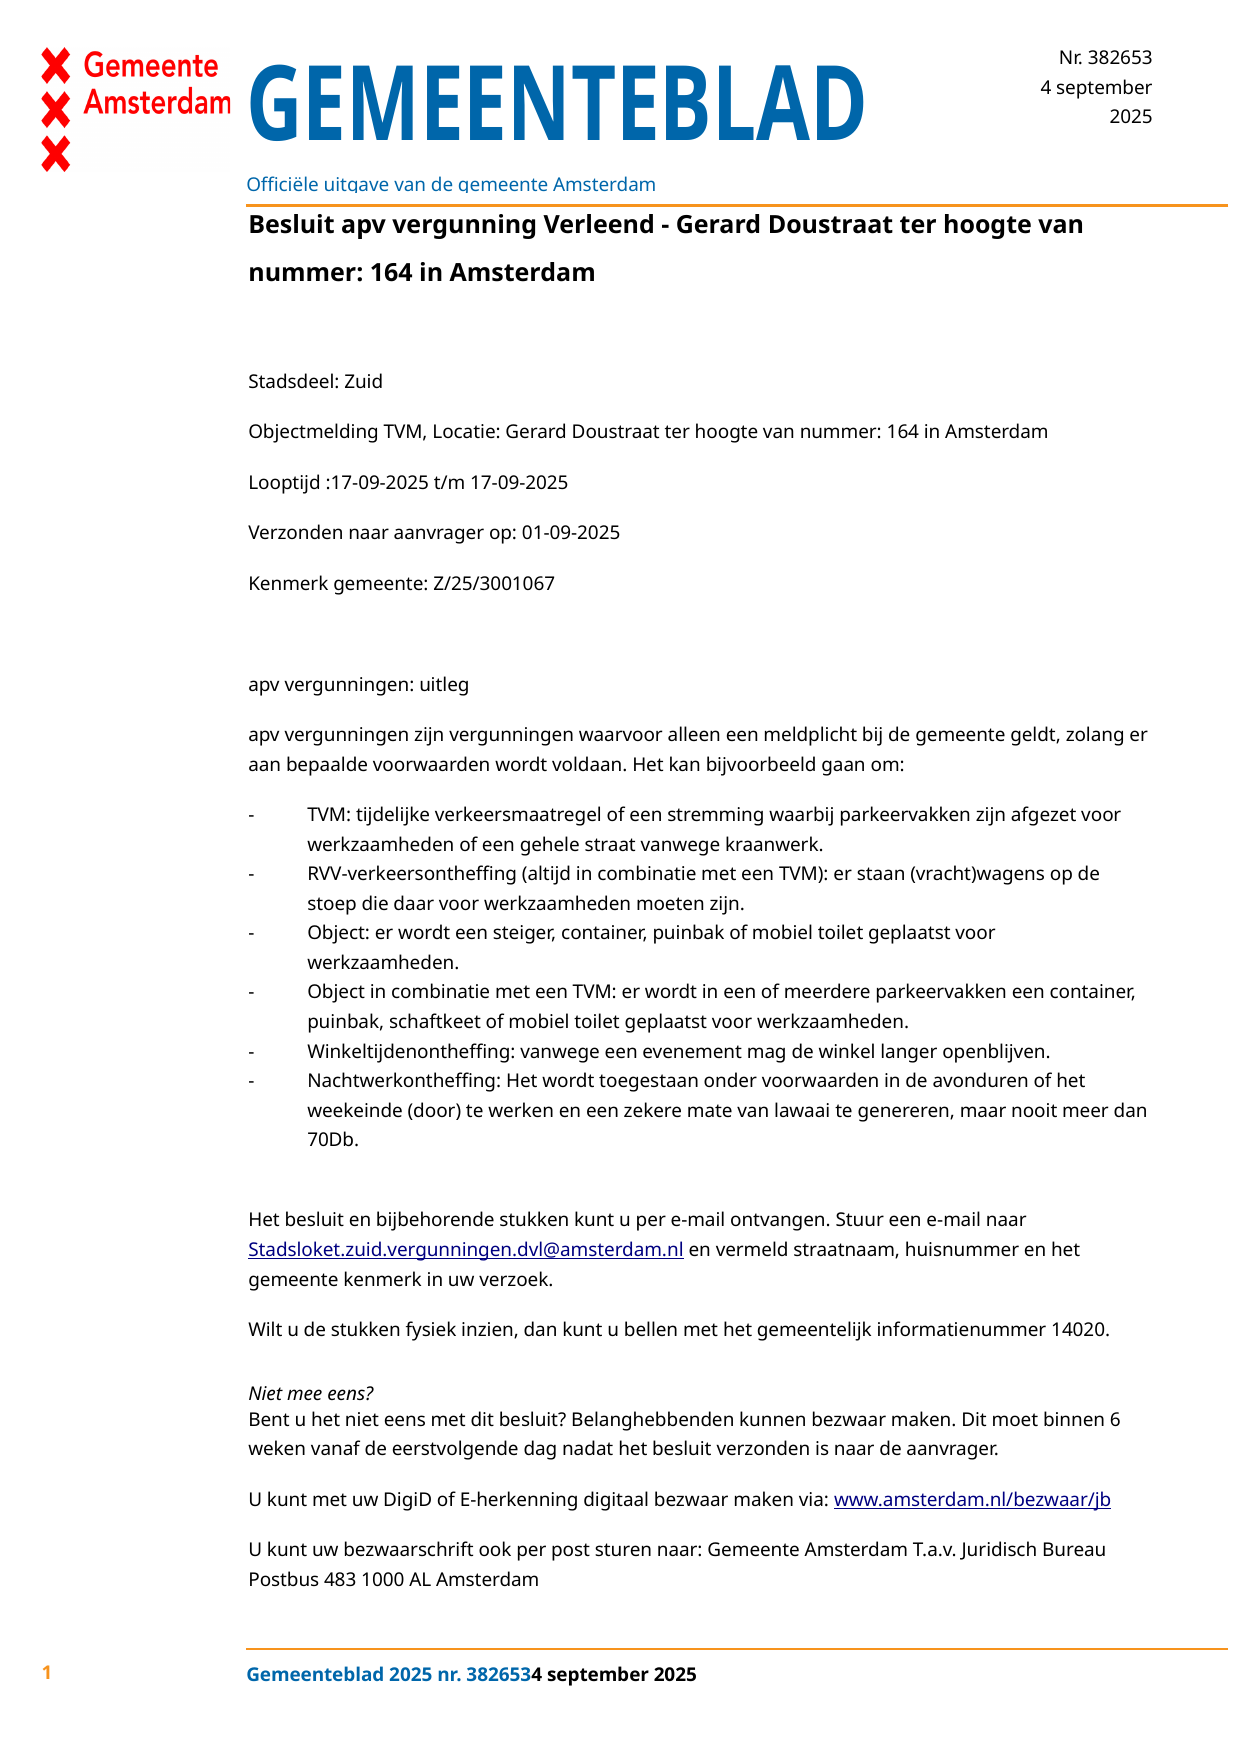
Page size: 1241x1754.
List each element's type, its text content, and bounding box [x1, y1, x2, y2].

text Niet mee eens? [248, 1380, 1152, 1406]
list TVM: tijdelijke verkeersmaatregel of een stremming waarbij parkeervakken zijn afgezet voor werkzaamheden of een gehele straat vanwege kraanwerk. [248, 801, 1152, 857]
text Objectmelding TVM, Locatie: Gerard Doustraat ter hoogte van nummer: 164 in Amsterdam [248, 419, 1152, 444]
list RVV-verkeersontheffing (altijd in combinatie met een TVM): er staan (vracht)wagens op de stoep die daar voor werkzaamheden moeten zijn. [248, 860, 1152, 916]
text U kunt uw bezwaarschrift ook per post sturen naar: Gemeente Amsterdam T.a.v. Juridisch Bureau Postbus 483 1000 AL Amsterdam [248, 1536, 1152, 1592]
text Het besluit en bijbehorende stukken kunt u per e-mail ontvangen. Stuur een e-mail naar Stadsloket.zuid.vergunningen.dvl@amsterdam.nl en vermeld straatnaam, huisnummer en het gemeente kenmerk in uw verzoek. [248, 1207, 1152, 1292]
text U kunt met uw DigiD of E-herkenning digitaal bezwaar maken via: www.amsterdam.nl/bezwaar/jb [248, 1486, 1152, 1512]
text Kenmerk gemeente: Z/25/3001067 [248, 570, 1152, 596]
text Wilt u de stukken fysiek inzien, dan kunt u bellen met het gemeentelijk informatienummer 14020. [248, 1316, 1152, 1342]
text Stadsdeel: Zuid [248, 368, 1152, 394]
picture [41, 47, 231, 172]
text Looptijd :17-09-2025 t/m 17-09-2025 [248, 469, 1152, 495]
list Winkeltijdenontheffing: vanwege een evenement mag de winkel langer openblijven. [248, 1038, 1152, 1064]
text Bent u het niet eens met dit besluit? Belanghebbenden kunnen bezwaar maken. Dit moet binnen 6 weken vanaf de eerstvolgende dag nadat het besluit verzonden is naar de aanvrager. [248, 1406, 1152, 1461]
text Besluit apv vergunning Verleend - Gerard Doustraat ter hoogte van nummer: 164 in Amsterdam [248, 207, 1152, 288]
text apv vergunningen: uitleg [248, 671, 1152, 697]
text Verzonden naar aanvrager op: 01-09-2025 [248, 519, 1152, 545]
text apv vergunningen zijn vergunningen waarvoor alleen een meldplicht bij de gemeente geldt, zolang er aan bepaalde voorwaarden wordt voldaan. Het kan bijvoorbeeld gaan om: [248, 721, 1152, 777]
list Object in combinatie met een TVM: er wordt in een of meerdere parkeervakken een container, puinbak, schaftkeet of mobiel toilet geplaatst voor werkzaamheden. [248, 979, 1152, 1034]
list Object: er wordt een steiger, container, puinbak of mobiel toilet geplaatst voor werkzaamheden. [248, 919, 1152, 975]
list Nachtwerkontheffing: Het wordt toegestaan onder voorwaarden in de avonduren of het weekeinde (door) te werken en een zekere mate van lawaai te genereren, maar nooit meer dan 70Db. [248, 1067, 1152, 1152]
